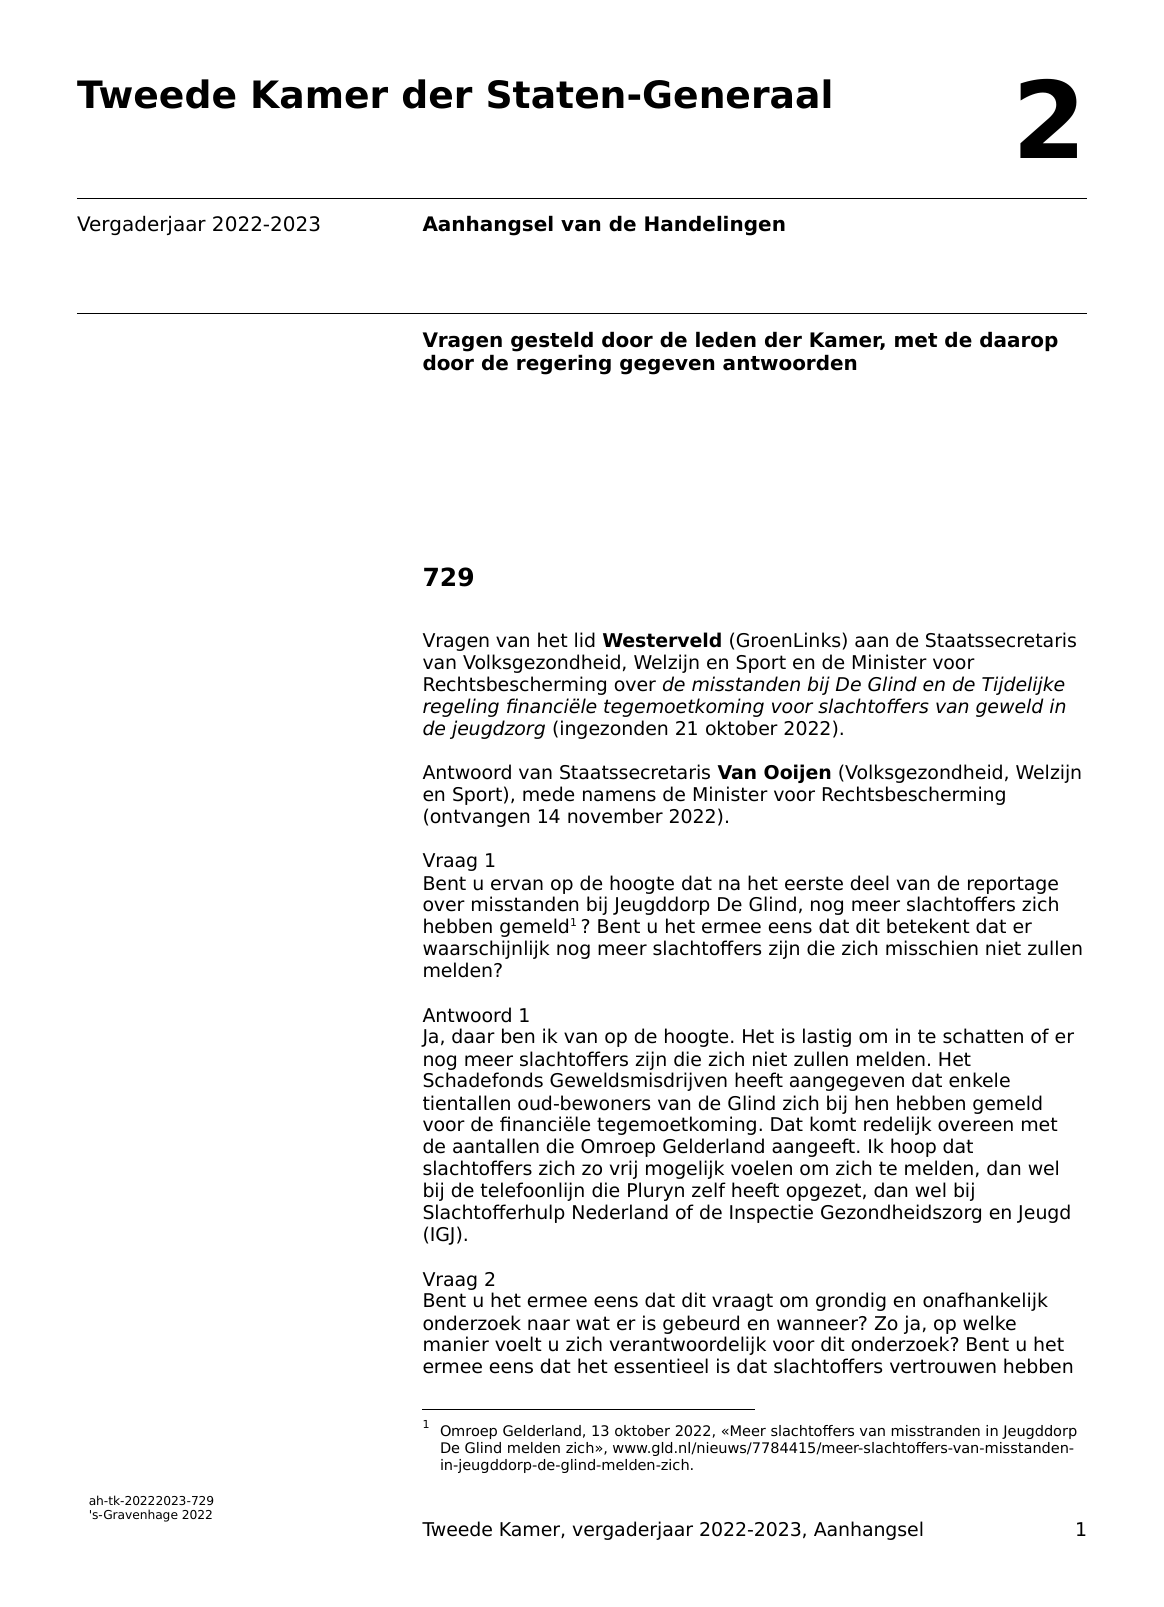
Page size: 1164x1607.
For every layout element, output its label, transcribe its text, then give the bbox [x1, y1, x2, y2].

text Antwoord van Staatssecretaris Van Ooijen (Volksgezondheid, Welzijn en Sport), mede namens de Minister voor Rechtsbescherming (ontvangen 14 november 2022). [422, 762, 1087, 828]
text Omroep Gelderland, 13 oktober 2022, «Meer slachtoffers van misstranden in Jeugddorp De Glind melden zich», www.gld.nl/nieuws/7784415/meer-slachtoffers-van-misstanden-in-jeugddorp-de-glind-melden-zich. [422, 1418, 1087, 1474]
text 's-Gravenhage 2022 [88, 1508, 323, 1522]
table_cell Vragen gesteld door de leden der Kamer, met de daarop door de regering gegeven antwoorden [422, 314, 1087, 375]
text Vragen van het lid Westerveld (GroenLinks) aan de Staatssecretaris van Volksgezondheid, Welzijn en Sport en de Minister voor Rechtsbescherming over de misstanden bij De Glind en de Tijdelijke regeling financiële tegemoetkoming voor slachtoffers van geweld in de jeugdzorg (ingezonden 21 oktober 2022). [422, 630, 1087, 740]
text 729 [422, 563, 1087, 592]
text Antwoord 1 [422, 1004, 1087, 1026]
table_cell Aanhangsel van de Handelingen [422, 199, 1087, 313]
text Ja, daar ben ik van op de hoogte. Het is lastig om in te schatten of er nog meer slachtoffers zijn die zich niet zullen melden. Het Schadefonds Geweldsmisdrijven heeft aangegeven dat enkele tientallen oud-bewoners van de Glind zich bij hen hebben gemeld voor de financiële tegemoetkoming. Dat komt redelijk overeen met de aantallen die Omroep Gelderland aangeeft. Ik hoop dat slachtoffers zich zo vrij mogelijk voelen om zich te melden, dan wel bij de telefoonlijn die Pluryn zelf heeft opgezet, dan wel bij Slachtofferhulp Nederland of de Inspectie Gezondheidszorg en Jeugd (IGJ). [422, 1026, 1087, 1246]
text Bent u het ermee eens dat dit vraagt om grondig en onafhankelijk onderzoek naar wat er is gebeurd en wanneer? Zo ja, op welke manier voelt u zich verantwoordelijk voor dit onderzoek? Bent u het ermee eens dat het essentieel is dat slachtoffers vertrouwen hebben [422, 1290, 1087, 1378]
text Vraag 2 [422, 1268, 1087, 1290]
text Bent u ervan op de hoogte dat na het eerste deel van de reportage over misstanden bij Jeugddorp De Glind, nog meer slachtoffers zich hebben gemeld? Bent u het ermee eens dat dit betekent dat er waarschijnlijk nog meer slachtoffers zijn die zich misschien niet zullen melden? [422, 872, 1087, 982]
table_header Tweede Kamer der Staten-Generaal [77, 59, 886, 198]
text Vraag 1 [422, 850, 1087, 872]
table_header 2 [886, 59, 1087, 198]
table_cell [77, 314, 422, 375]
table_cell Vergaderjaar 2022-2023 [77, 199, 422, 313]
text ah-tk-20222023-729 [88, 1494, 323, 1508]
